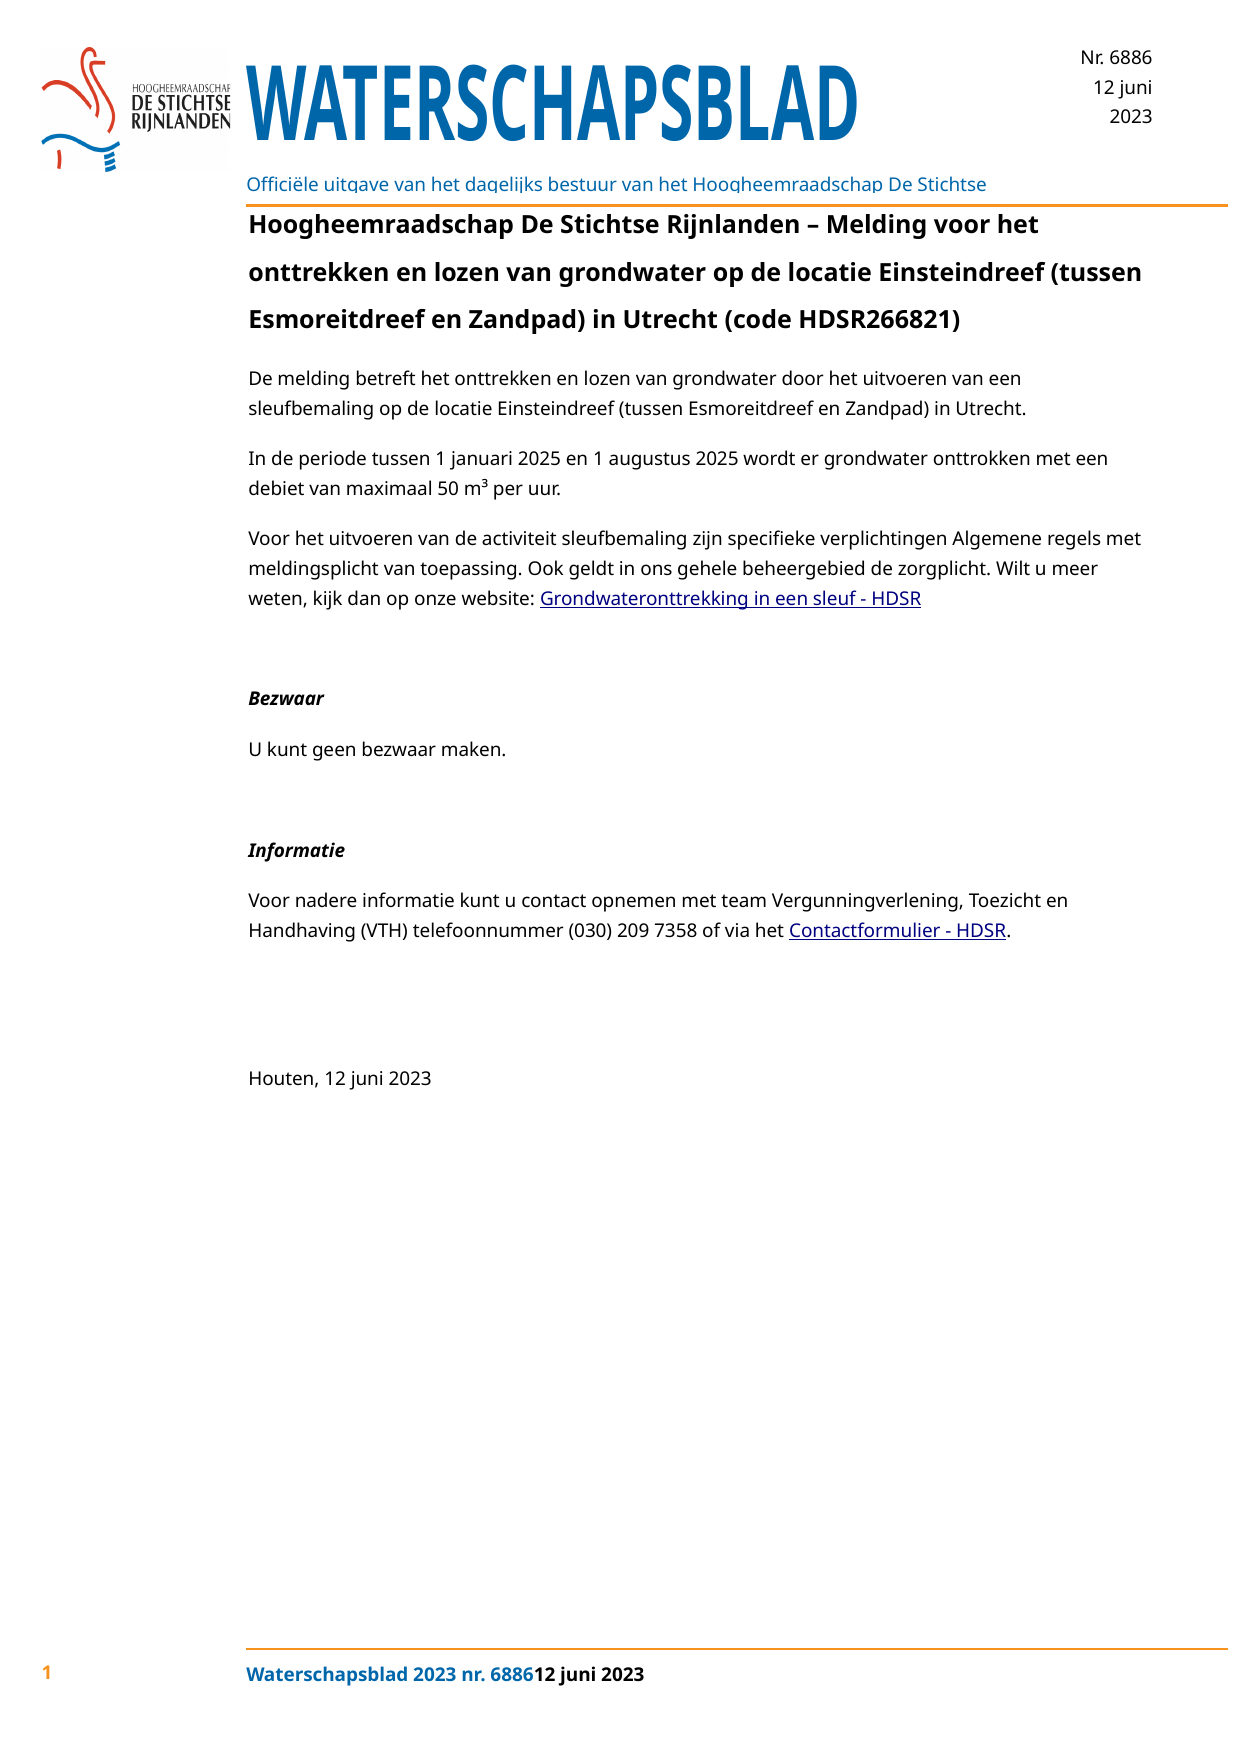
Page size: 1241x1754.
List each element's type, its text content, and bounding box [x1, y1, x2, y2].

text De melding betreft het onttrekken en lozen van grondwater door het uitvoeren van een sleufbemaling op de locatie Einsteindreef (tussen Esmoreitdreef en Zandpad) in Utrecht. [248, 366, 1152, 421]
text Houten, 12 juni 2023 [248, 1065, 1152, 1091]
text Bezwaar [248, 686, 1152, 711]
text U kunt geen bezwaar maken. [248, 736, 1152, 762]
text In de periode tussen 1 januari 2025 en 1 augustus 2025 wordt er grondwater onttrokken met een debiet van maximaal 50 m³ per uur. [248, 446, 1152, 501]
text Informatie [248, 837, 1152, 862]
picture [41, 47, 231, 172]
text Voor het uitvoeren van de activiteit sleufbemaling zijn specifieke verplichtingen Algemene regels met meldingsplicht van toepassing. Ook geldt in ons gehele beheergebied de zorgplicht. Wilt u meer weten, kijk dan op onze website: Grondwateronttrekking in een sleuf - HDSR [248, 526, 1152, 610]
text Voor nadere informatie kunt u contact opnemen met team Vergunningverlening, Toezicht en Handhaving (VTH) telefoonnummer (030) 209 7358 of via het Contactformulier - HDSR. [248, 887, 1152, 942]
text Hoogheemraadschap De Stichtse Rijnlanden – Melding voor het onttrekken en lozen van grondwater op de locatie Einsteindreef (tussen Esmoreitdreef en Zandpad) in Utrecht (code HDSR266821) [248, 207, 1152, 336]
